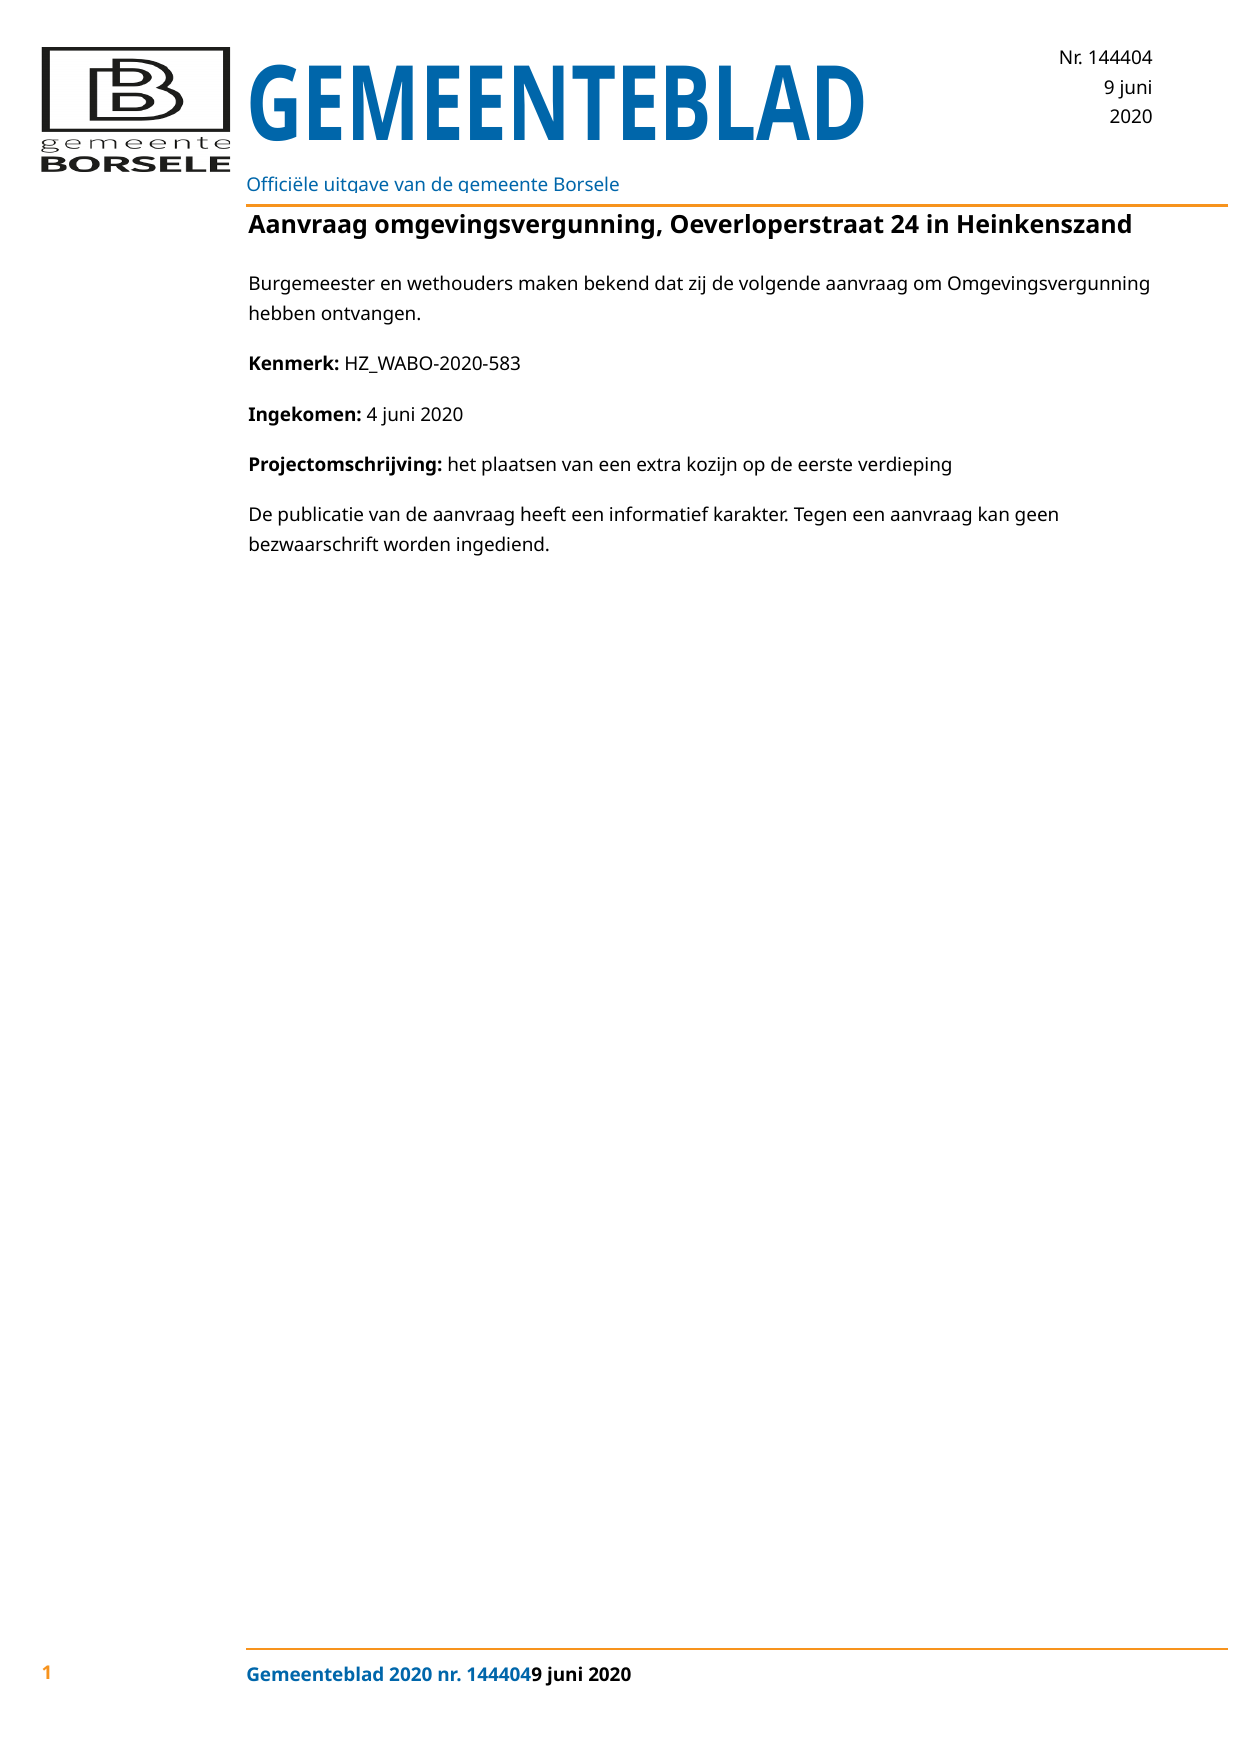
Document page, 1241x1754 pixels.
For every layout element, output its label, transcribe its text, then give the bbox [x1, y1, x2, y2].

text Ingekomen: 4 juni 2020 [248, 401, 1152, 426]
text Kenmerk: HZ_WABO-2020-583 [248, 350, 1152, 376]
text Projectomschrijving: het plaatsen van een extra kozijn op de eerste verdieping [248, 451, 1152, 477]
text Aanvraag omgevingsvergunning, Oeverloperstraat 24 in Heinkenszand [248, 207, 1152, 241]
text De publicatie van de aanvraag heeft een informatief karakter. Tegen een aanvraag kan geen bezwaarschrift worden ingediend. [248, 502, 1152, 557]
picture [41, 47, 231, 172]
text Burgemeester en wethouders maken bekend dat zij de volgende aanvraag om Omgevingsvergunning hebben ontvangen. [248, 270, 1152, 326]
